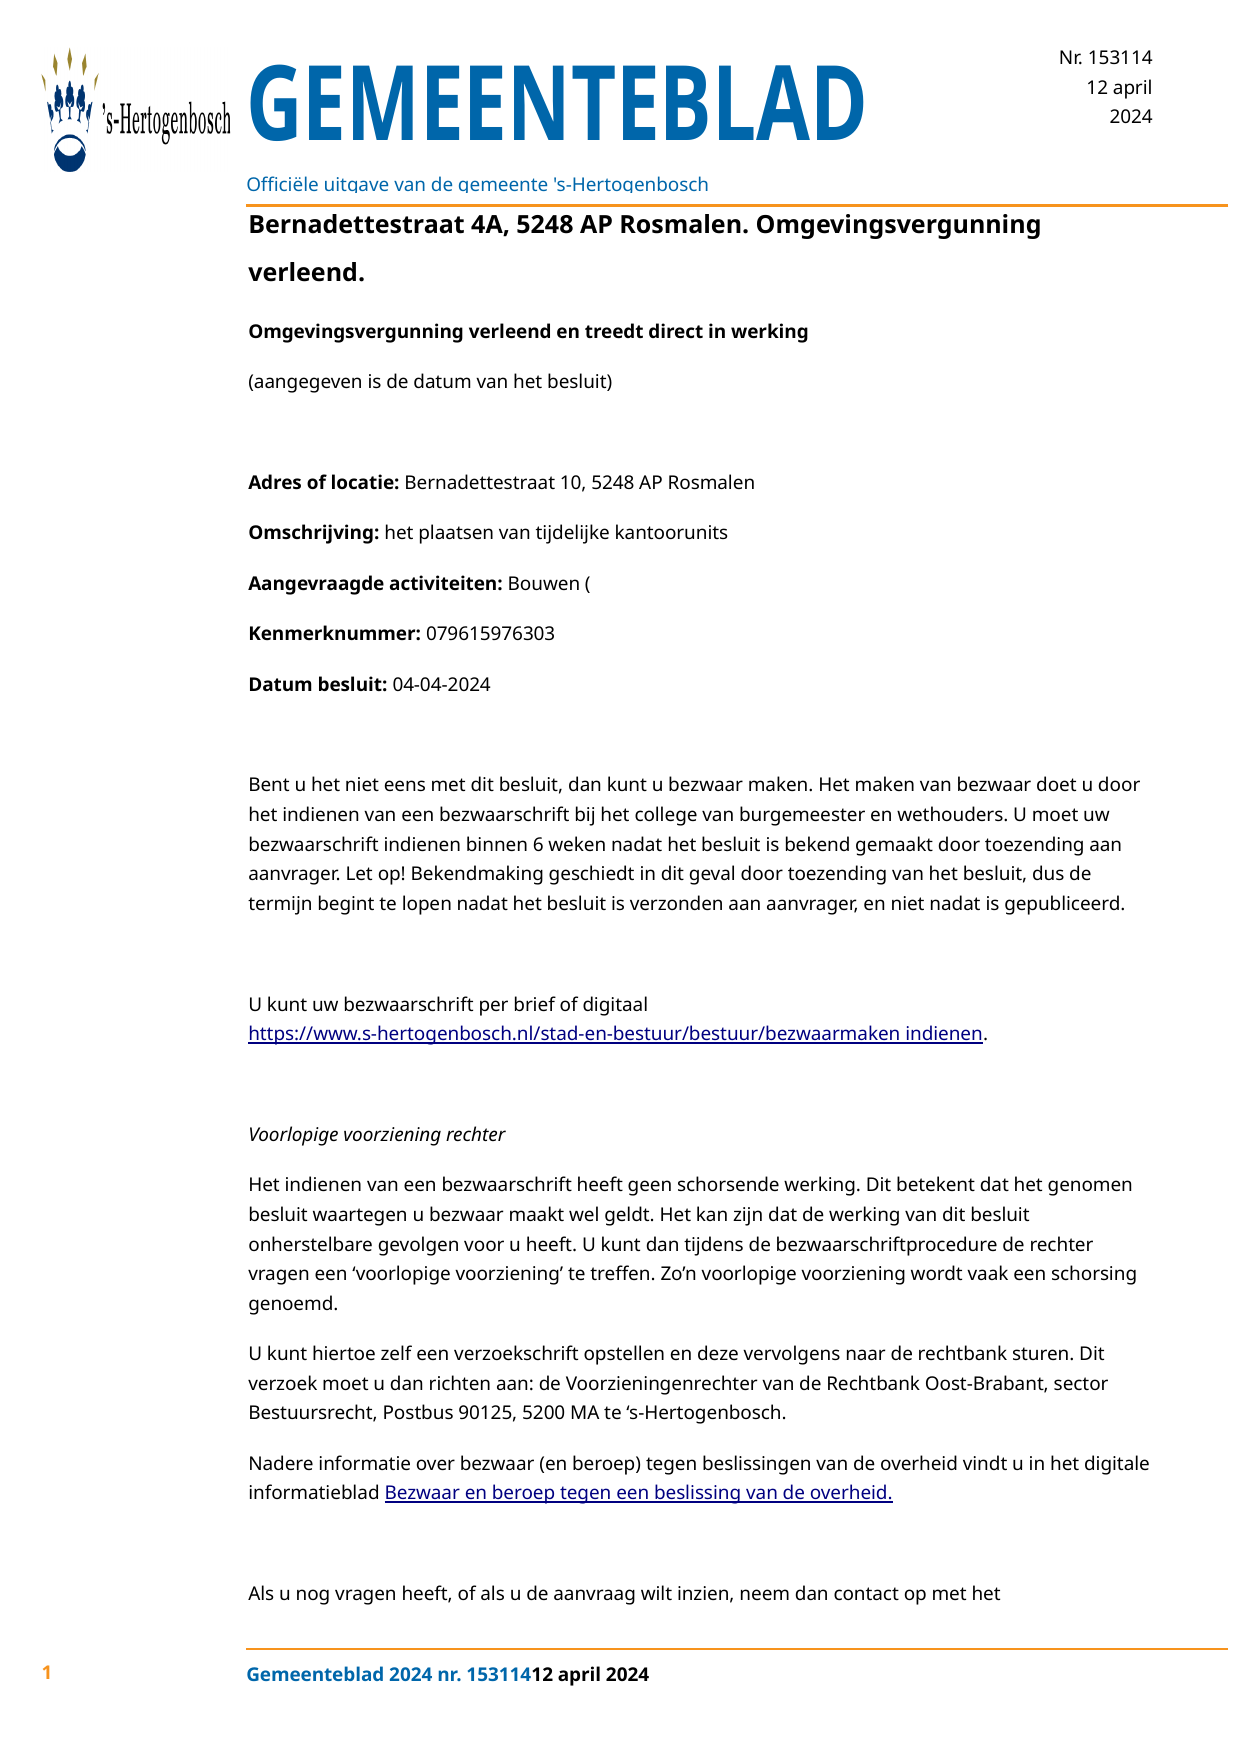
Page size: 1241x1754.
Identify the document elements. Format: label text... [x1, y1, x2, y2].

text U kunt uw bezwaarschrift per brief of digitaal https://www.s-hertogenbosch.nl/stad-en-bestuur/bestuur/bezwaarmaken indienen. [248, 991, 1152, 1046]
text Omgevingsvergunning verleend en treedt direct in werking [248, 318, 1152, 344]
text Omschrijving: het plaatsen van tijdelijke kantoorunits [248, 519, 1152, 545]
text Als u nog vragen heeft, of als u de aanvraag wilt inzien, neem dan contact op met het [248, 1580, 1152, 1606]
text Adres of locatie: Bernadettestraat 10, 5248 AP Rosmalen [248, 469, 1152, 495]
text Bent u het niet eens met dit besluit, dan kunt u bezwaar maken. Het maken van bezwaar doet u door het indienen van een bezwaarschrift bij het college van burgemeester en wethouders. U moet uw bezwaarschrift indienen binnen 6 weken nadat het besluit is bekend gemaakt door toezending aan aanvrager. Let op! Bekendmaking geschiedt in dit geval door toezending van het besluit, dus de termijn begint te lopen nadat het besluit is verzonden aan aanvrager, en niet nadat is gepubliceerd. [248, 772, 1152, 916]
text Nadere informatie over bezwaar (en beroep) tegen beslissingen van de overheid vindt u in het digitale informatieblad Bezwaar en beroep tegen een beslissing van de overheid. [248, 1450, 1152, 1505]
text Het indienen van een bezwaarschrift heeft geen schorsende werking. Dit betekent dat het genomen besluit waartegen u bezwaar maakt wel geldt. Het kan zijn dat de werking van dit besluit onherstelbare gevolgen voor u heeft. U kunt dan tijdens de bezwaarschriftprocedure de rechter vragen een ‘voorlopige voorziening’ te treffen. Zo’n voorlopige voorziening wordt vaak een schorsing genoemd. [248, 1172, 1152, 1316]
text Bernadettestraat 4A, 5248 AP Rosmalen. Omgevingsvergunning verleend. [248, 207, 1152, 288]
text U kunt hiertoe zelf een verzoekschrift opstellen en deze vervolgens naar de rechtbank sturen. Dit verzoek moet u dan richten aan: de Voorzieningenrechter van de Rechtbank Oost-Brabant, sector Bestuursrecht, Postbus 90125, 5200 MA te ‘s-Hertogenbosch. [248, 1340, 1152, 1425]
text Kenmerknummer: 079615976303 [248, 620, 1152, 646]
text Datum besluit: 04-04-2024 [248, 671, 1152, 697]
text Aangevraagde activiteiten: Bouwen ( [248, 570, 1152, 596]
text (aangegeven is de datum van het besluit) [248, 368, 1152, 394]
text Voorlopige voorziening rechter [248, 1121, 1152, 1147]
picture [41, 47, 231, 172]
